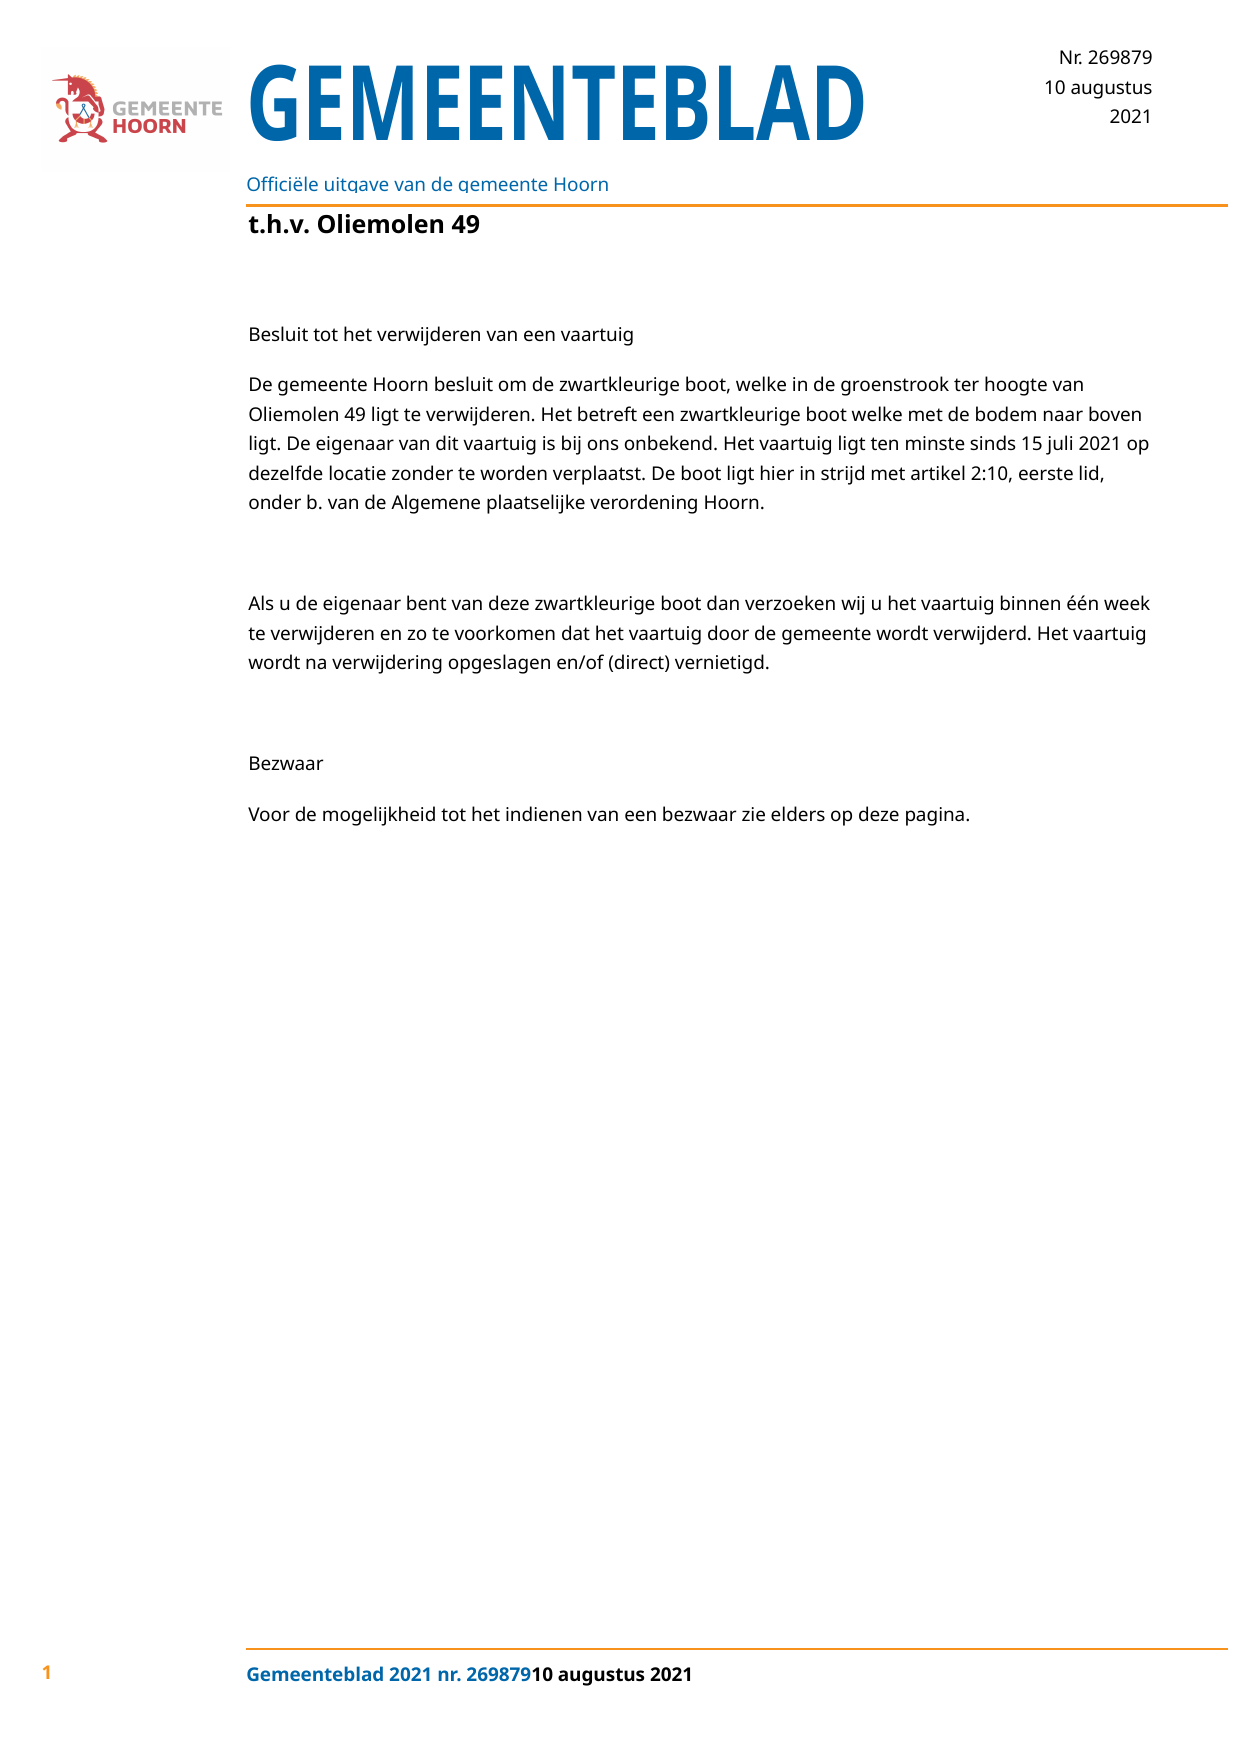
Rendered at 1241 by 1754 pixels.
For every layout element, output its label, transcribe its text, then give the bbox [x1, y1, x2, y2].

text Besluit tot het verwijderen van een vaartuig [248, 321, 1152, 346]
text Bezwaar [248, 750, 1152, 776]
text De gemeente Hoorn besluit om de zwartkleurige boot, welke in de groenstrook ter hoogte van Oliemolen 49 ligt te verwijderen. Het betreft een zwartkleurige boot welke met de bodem naar boven ligt. De eigenaar van dit vaartuig is bij ons onbekend. Het vaartuig ligt ten minste sinds 15 juli 2021 op dezelfde locatie zonder te worden verplaatst. De boot ligt hier in strijd met artikel 2:10, eerste lid, onder b. van de Algemene plaatselijke verordening Hoorn. [248, 371, 1152, 515]
text Voor de mogelijkheid tot het indienen van een bezwaar zie elders op deze pagina. [248, 801, 1152, 826]
text Als u de eigenaar bent van deze zwartkleurige boot dan verzoeken wij u het vaartuig binnen één week te verwijderen en zo te voorkomen dat het vaartuig door de gemeente wordt verwijderd. Het vaartuig wordt na verwijdering opgeslagen en/of (direct) vernietigd. [248, 590, 1152, 675]
picture [41, 47, 231, 172]
text t.h.v. Oliemolen 49 [248, 207, 1152, 241]
